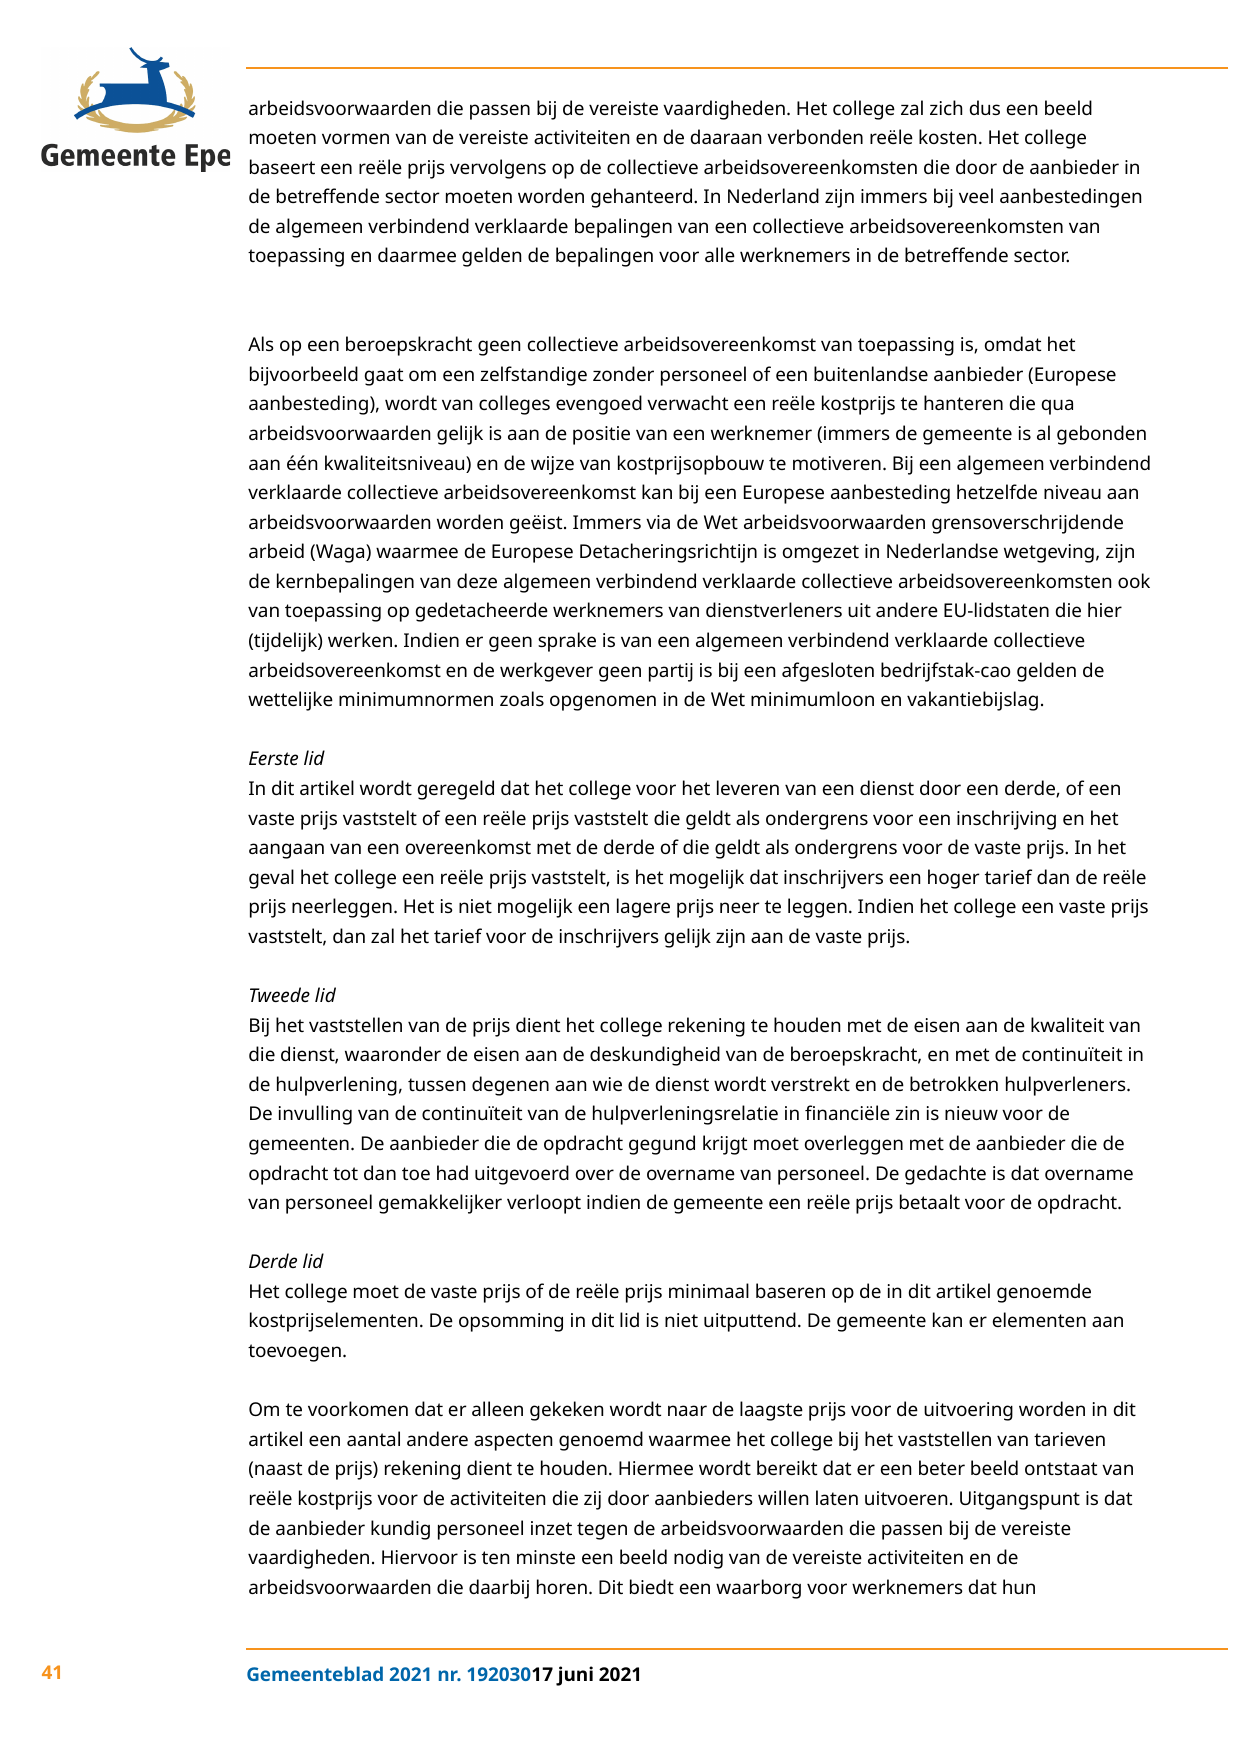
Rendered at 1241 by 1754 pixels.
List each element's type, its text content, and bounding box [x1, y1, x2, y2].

text Bij het vaststellen van de prijs dient het college rekening te houden met de eisen aan de kwaliteit van die dienst, waaronder de eisen aan de deskundigheid van de beroepskracht, en met de continuïteit in de hulpverlening, tussen degenen aan wie de dienst wordt verstrekt en de betrokken hulpverleners. De invulling van de continuïteit van de hulpverleningsrelatie in financiële zin is nieuw voor de gemeenten. De aanbieder die de opdracht gegund krijgt moet overleggen met de aanbieder die de opdracht tot dan toe had uitgevoerd over de overname van personeel. De gedachte is dat overname van personeel gemakkelijker verloopt indien de gemeente een reële prijs betaalt voor de opdracht. [248, 1012, 1152, 1215]
picture [41, 47, 231, 172]
text Tweede lid [248, 982, 1152, 1008]
text In dit artikel wordt geregeld dat het college voor het leveren van een dienst door een derde, of een vaste prijs vaststelt of een reële prijs vaststelt die geldt als ondergrens voor een inschrijving en het aangaan van een overeenkomst met de derde of die geldt als ondergrens voor de vaste prijs. In het geval het college een reële prijs vaststelt, is het mogelijk dat inschrijvers een hoger tarief dan de reële prijs neerleggen. Het is niet mogelijk een lagere prijs neer te leggen. Indien het college een vaste prijs vaststelt, dan zal het tarief voor de inschrijvers gelijk zijn aan de vaste prijs. [248, 775, 1152, 949]
text Eerste lid [248, 746, 1152, 771]
text Om te voorkomen dat er alleen gekeken wordt naar de laagste prijs voor de uitvoering worden in dit artikel een aantal andere aspecten genoemd waarmee het college bij het vaststellen van tarieven (naast de prijs) rekening dient te houden. Hiermee wordt bereikt dat er een beter beeld ontstaat van reële kostprijs voor de activiteiten die zij door aanbieders willen laten uitvoeren. Uitgangspunt is dat de aanbieder kundig personeel inzet tegen de arbeidsvoorwaarden die passen bij de vereiste vaardigheden. Hiervoor is ten minste een beeld nodig van de vereiste activiteiten en de arbeidsvoorwaarden die daarbij horen. Dit biedt een waarborg voor werknemers dat hun [248, 1396, 1152, 1600]
text Het college moet de vaste prijs of de reële prijs minimaal baseren op de in dit artikel genoemde kostprijselementen. De opsomming in dit lid is niet uitputtend. De gemeente kan er elementen aan toevoegen. [248, 1278, 1152, 1363]
text Derde lid [248, 1248, 1152, 1274]
text arbeidsvoorwaarden die passen bij de vereiste vaardigheden. Het college zal zich dus een beeld moeten vormen van de vereiste activiteiten en de daaraan verbonden reële kosten. Het college baseert een reële prijs vervolgens op de collectieve arbeidsovereenkomsten die door de aanbieder in de betreffende sector moeten worden gehanteerd. In Nederland zijn immers bij veel aanbestedingen de algemeen verbindend verklaarde bepalingen van een collectieve arbeidsovereenkomsten van toepassing en daarmee gelden de bepalingen voor alle werknemers in de betreffende sector. [248, 95, 1152, 268]
text Als op een beroepskracht geen collectieve arbeidsovereenkomst van toepassing is, omdat het bijvoorbeeld gaat om een zelfstandige zonder personeel of een buitenlandse aanbieder (Europese aanbesteding), wordt van colleges evengoed verwacht een reële kostprijs te hanteren die qua arbeidsvoorwaarden gelijk is aan de positie van een werknemer (immers de gemeente is al gebonden aan één kwaliteitsniveau) en de wijze van kostprijsopbouw te motiveren. Bij een algemeen verbindend verklaarde collectieve arbeidsovereenkomst kan bij een Europese aanbesteding hetzelfde niveau aan arbeidsvoorwaarden worden geëist. Immers via de Wet arbeidsvoorwaarden grensoverschrijdende arbeid (Waga) waarmee de Europese Detacheringsrichtijn is omgezet in Nederlandse wetgeving, zijn de kernbepalingen van deze algemeen verbindend verklaarde collectieve arbeidsovereenkomsten ook van toepassing op gedetacheerde werknemers van dienstverleners uit andere EU-lidstaten die hier (tijdelijk) werken. Indien er geen sprake is van een algemeen verbindend verklaarde collectieve arbeidsovereenkomst en de werkgever geen partij is bij een afgesloten bedrijfstak-cao gelden de wettelijke minimumnormen zoals opgenomen in de Wet minimumloon en vakantiebijslag. [248, 331, 1152, 712]
